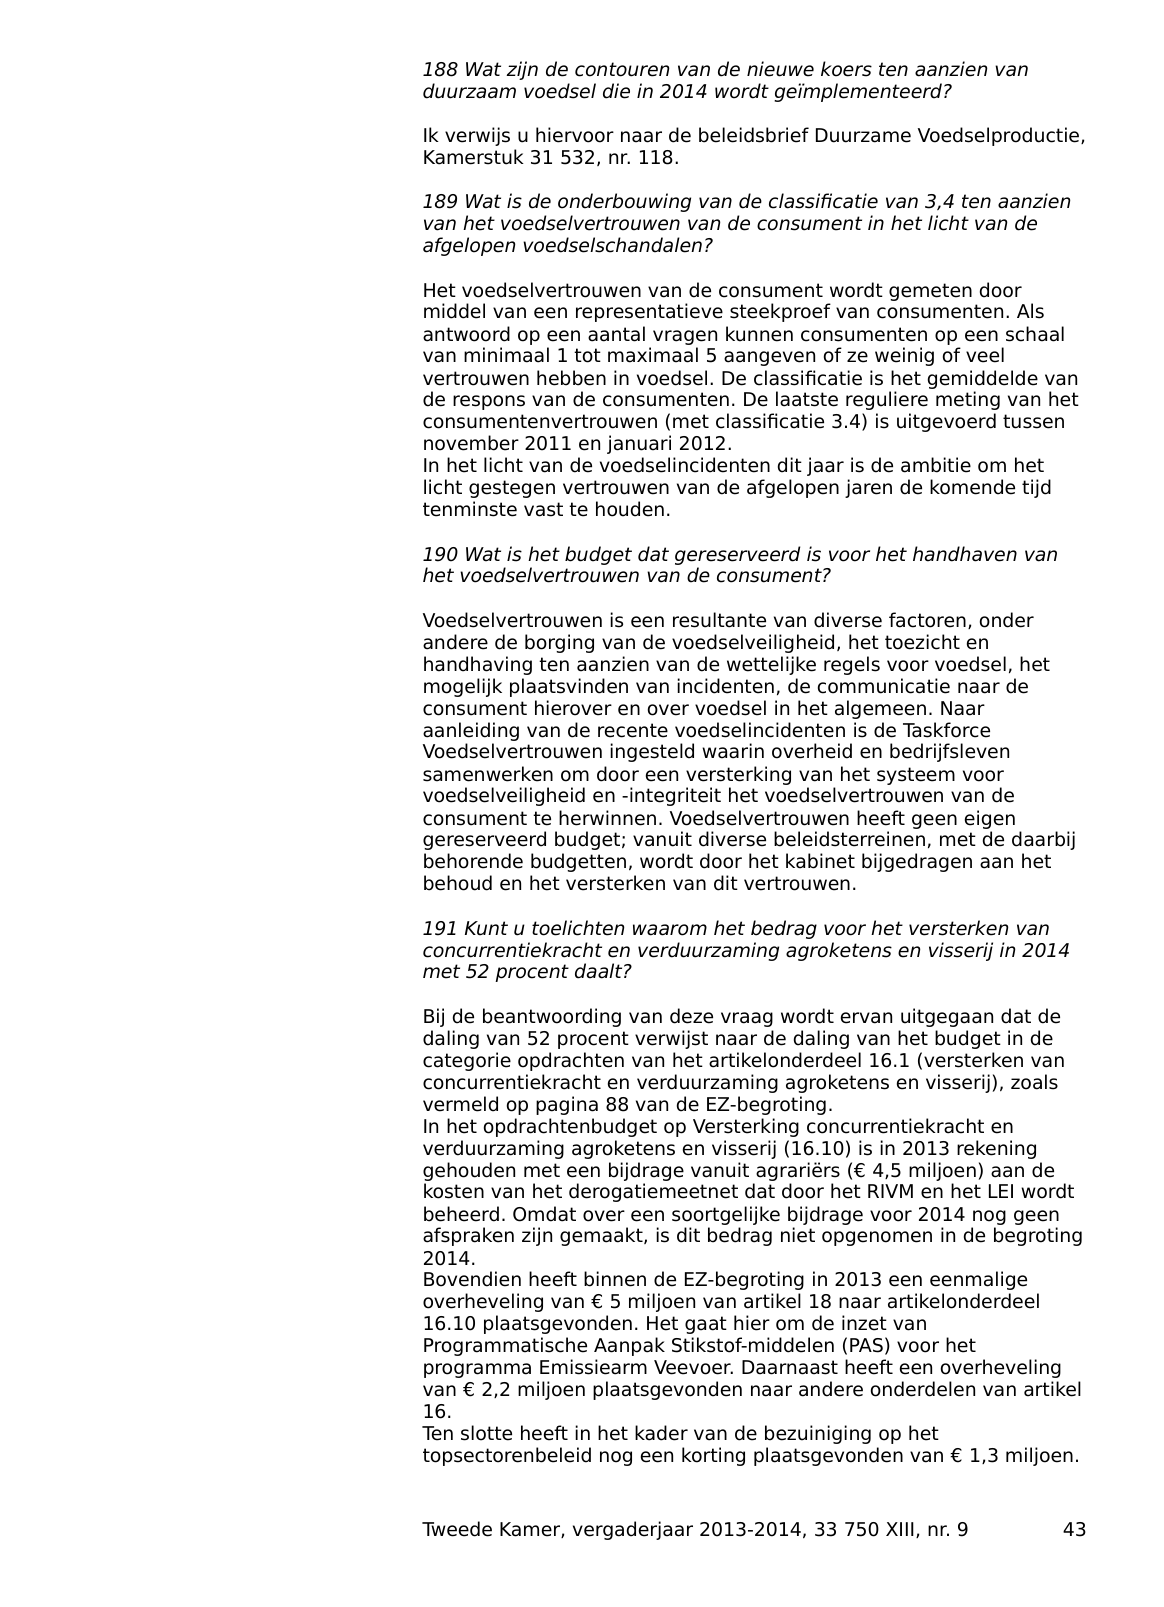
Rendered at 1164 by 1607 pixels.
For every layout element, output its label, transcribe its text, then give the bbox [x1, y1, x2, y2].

text Het voedselvertrouwen van de consument wordt gemeten door middel van een representatieve steekproef van consumenten. Als antwoord op een aantal vragen kunnen consumenten op een schaal van minimaal 1 tot maximaal 5 aangeven of ze weinig of veel vertrouwen hebben in voedsel. De classificatie is het gemiddelde van de respons van de consumenten. De laatste reguliere meting van het consumentenvertrouwen (met classificatie 3.4) is uitgevoerd tussen november 2011 en januari 2012. [422, 279, 1087, 455]
text Voedselvertrouwen is een resultante van diverse factoren, onder andere de borging van de voedselveiligheid, het toezicht en handhaving ten aanzien van de wettelijke regels voor voedsel, het mogelijk plaatsvinden van incidenten, de communicatie naar de consument hierover en over voedsel in het algemeen. Naar aanleiding van de recente voedselincidenten is de Taskforce Voedselvertrouwen ingesteld waarin overheid en bedrijfsleven samenwerken om door een versterking van het systeem voor voedselveiligheid en -integriteit het voedselvertrouwen van de consument te herwinnen. Voedselvertrouwen heeft geen eigen gereserveerd budget; vanuit diverse beleidsterreinen, met de daarbij behorende budgetten, wordt door het kabinet bijgedragen aan het behoud en het versterken van dit vertrouwen. [422, 609, 1087, 895]
text Ten slotte heeft in het kader van de bezuiniging op het topsectorenbeleid nog een korting plaatsgevonden van € 1,3 miljoen. [422, 1423, 1087, 1467]
text Bij de beantwoording van deze vraag wordt ervan uitgegaan dat de daling van 52 procent verwijst naar de daling van het budget in de categorie opdrachten van het artikelonderdeel 16.1 (versterken van concurrentiekracht en verduurzaming agroketens en visserij), zoals vermeld op pagina 88 van de EZ-begroting. [422, 1006, 1087, 1116]
text 189 Wat is de onderbouwing van de classificatie van 3,4 ten aanzien van het voedselvertrouwen van de consument in het licht van de afgelopen voedselschandalen? [422, 191, 1087, 257]
text In het opdrachtenbudget op Versterking concurrentiekracht en verduurzaming agroketens en visserij (16.10) is in 2013 rekening gehouden met een bijdrage vanuit agrariërs (€ 4,5 miljoen) aan de kosten van het derogatiemeetnet dat door het RIVM en het LEI wordt beheerd. Omdat over een soortgelijke bijdrage voor 2014 nog geen afspraken zijn gemaakt, is dit bedrag niet opgenomen in de begroting 2014. [422, 1116, 1087, 1269]
text Bovendien heeft binnen de EZ-begroting in 2013 een eenmalige overheveling van € 5 miljoen van artikel 18 naar artikelonderdeel 16.10 plaatsgevonden. Het gaat hier om de inzet van Programmatische Aanpak Stikstof-middelen (PAS) voor het programma Emissiearm Veevoer. Daarnaast heeft een overheveling van € 2,2 miljoen plaatsgevonden naar andere onderdelen van artikel 16. [422, 1269, 1087, 1423]
text 190 Wat is het budget dat gereserveerd is voor het handhaven van het voedselvertrouwen van de consument? [422, 543, 1087, 587]
text 191 Kunt u toelichten waarom het bedrag voor het versterken van concurrentiekracht en verduurzaming agroketens en visserij in 2014 met 52 procent daalt? [422, 917, 1087, 983]
text In het licht van de voedselincidenten dit jaar is de ambitie om het licht gestegen vertrouwen van de afgelopen jaren de komende tijd tenminste vast te houden. [422, 455, 1087, 521]
text 188 Wat zijn de contouren van de nieuwe koers ten aanzien van duurzaam voedsel die in 2014 wordt geïmplementeerd? [422, 59, 1087, 103]
text Ik verwijs u hiervoor naar de beleidsbrief Duurzame Voedselproductie, Kamerstuk 31 532, nr. 118. [422, 125, 1087, 169]
